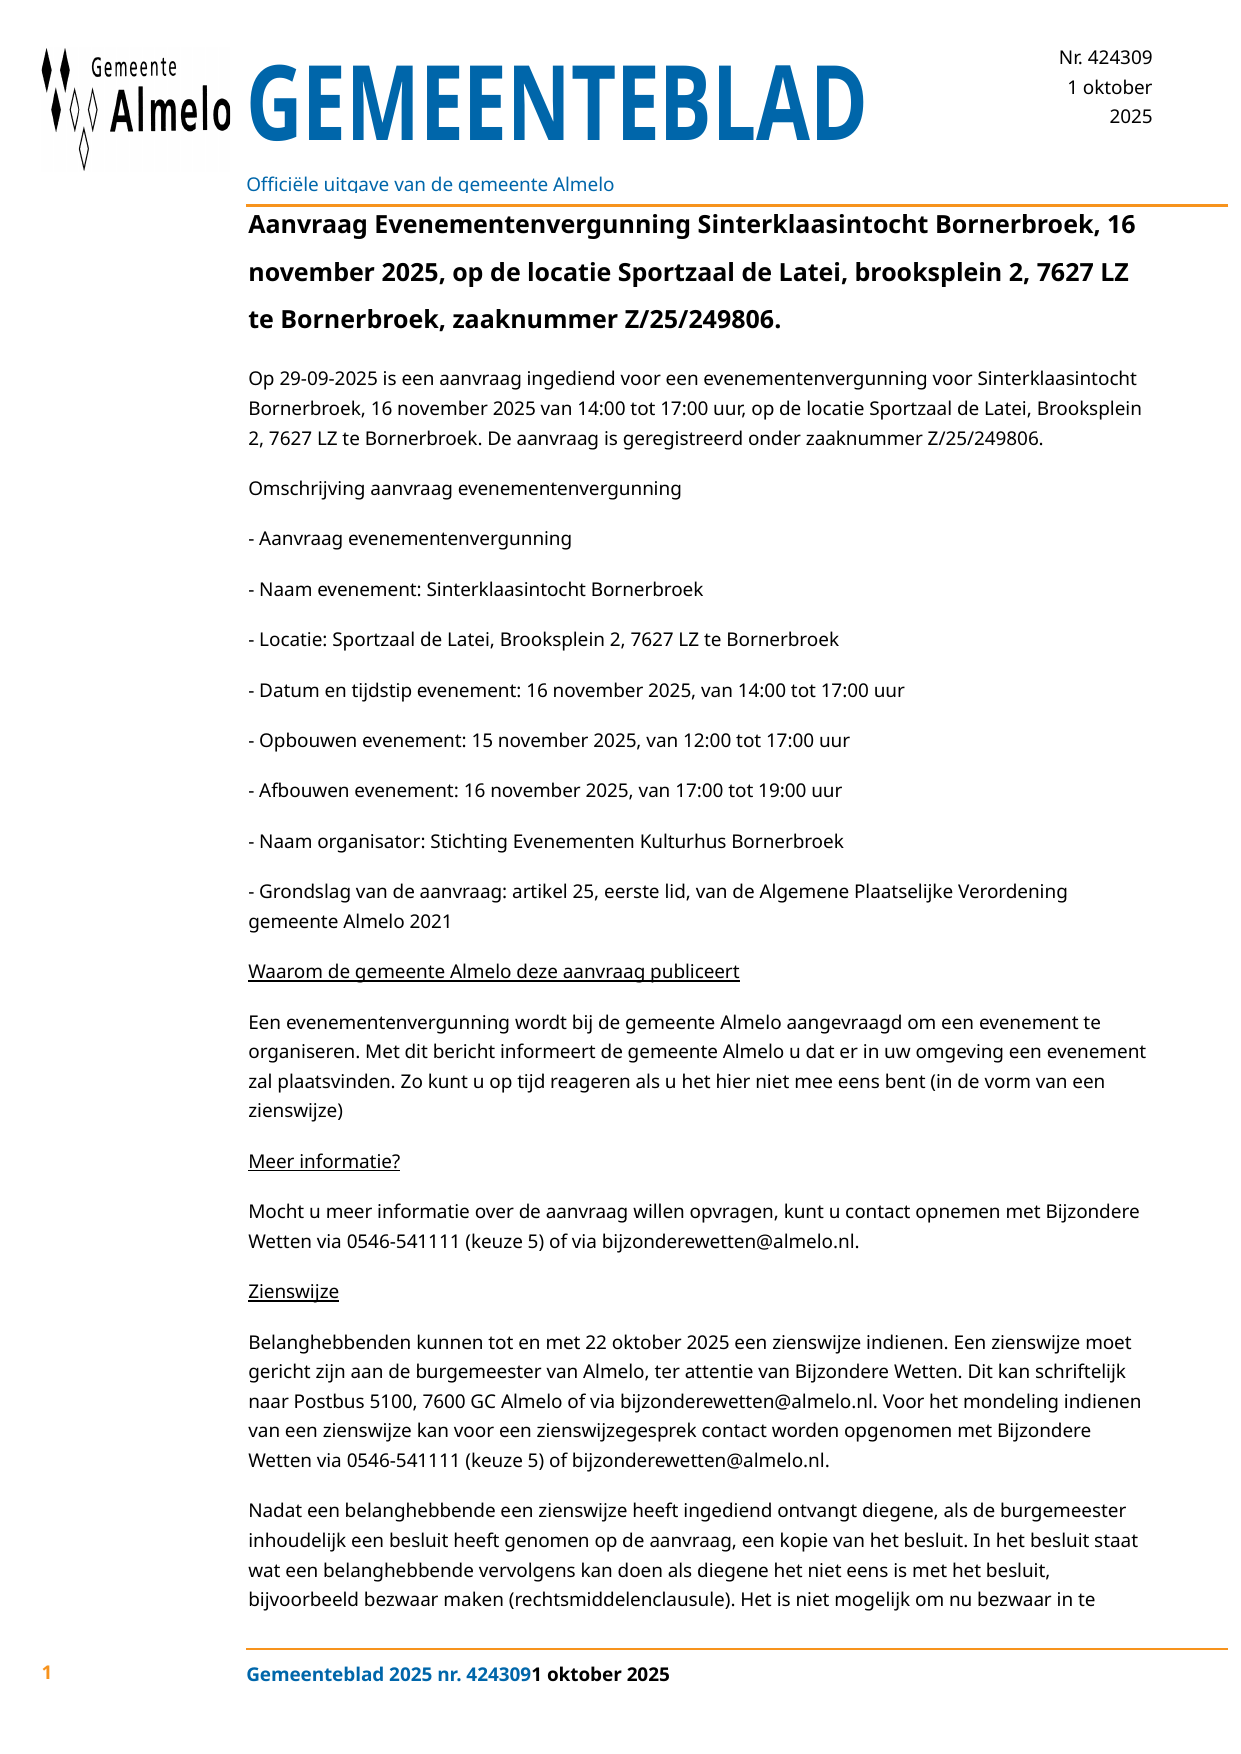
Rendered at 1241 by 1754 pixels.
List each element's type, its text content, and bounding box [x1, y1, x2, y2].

text - Afbouwen evenement: 16 november 2025, van 17:00 tot 19:00 uur [248, 778, 1152, 803]
text - Naam organisator: Stichting Evenementen Kulturhus Bornerbroek [248, 828, 1152, 854]
text Omschrijving aanvraag evenementenvergunning [248, 475, 1152, 501]
text - Aanvraag evenementenvergunning [248, 526, 1152, 551]
text - Grondslag van de aanvraag: artikel 25, eerste lid, van de Algemene Plaatselijke Verordening gemeente Almelo 2021 [248, 878, 1152, 934]
text Mocht u meer informatie over de aanvraag willen opvragen, kunt u contact opnemen met Bijzondere Wetten via 0546-541111 (keuze 5) of via bijzonderewetten@almelo.nl. [248, 1198, 1152, 1254]
text - Opbouwen evenement: 15 november 2025, van 12:00 tot 17:00 uur [248, 727, 1152, 753]
text Waarom de gemeente Almelo deze aanvraag publiceert [248, 958, 1152, 984]
text Nadat een belanghebbende een zienswijze heeft ingediend ontvangt diegene, als de burgemeester inhoudelijk een besluit heeft genomen op de aanvraag, een kopie van het besluit. In het besluit staat wat een belanghebbende vervolgens kan doen als diegene het niet eens is met het besluit, bijvoorbeeld bezwaar maken (rechtsmiddelenclausule). Het is niet mogelijk om nu bezwaar in te [248, 1498, 1152, 1612]
text - Datum en tijdstip evenement: 16 november 2025, van 14:00 tot 17:00 uur [248, 677, 1152, 702]
text Aanvraag Evenementenvergunning Sinterklaasintocht Bornerbroek, 16 november 2025, op de locatie Sportzaal de Latei, brooksplein 2, 7627 LZ te Bornerbroek, zaaknummer Z/25/249806. [248, 207, 1152, 336]
text Een evenementenvergunning wordt bij de gemeente Almelo aangevraagd om een evenement te organiseren. Met dit bericht informeert de gemeente Almelo u dat er in uw omgeving een evenement zal plaatsvinden. Zo kunt u op tijd reageren als u het hier niet mee eens bent (in de vorm van een zienswijze) [248, 1009, 1152, 1123]
text - Naam evenement: Sinterklaasintocht Bornerbroek [248, 576, 1152, 602]
text Belanghebbenden kunnen tot en met 22 oktober 2025 een zienswijze indienen. Een zienswijze moet gericht zijn aan de burgemeester van Almelo, ter attentie van Bijzondere Wetten. Dit kan schriftelijk naar Postbus 5100, 7600 GC Almelo of via bijzonderewetten@almelo.nl. Voor het mondeling indienen van een zienswijze kan voor een zienswijzegesprek contact worden opgenomen met Bijzondere Wetten via 0546-541111 (keuze 5) of bijzonderewetten@almelo.nl. [248, 1329, 1152, 1473]
text - Locatie: Sportzaal de Latei, Brooksplein 2, 7627 LZ te Bornerbroek [248, 626, 1152, 652]
text Op 29-09-2025 is een aanvraag ingediend voor een evenementenvergunning voor Sinterklaasintocht Bornerbroek, 16 november 2025 van 14:00 tot 17:00 uur, op de locatie Sportzaal de Latei, Brooksplein 2, 7627 LZ te Bornerbroek. De aanvraag is geregistreerd onder zaaknummer Z/25/249806. [248, 366, 1152, 450]
text Meer informatie? [248, 1148, 1152, 1174]
text Zienswijze [248, 1278, 1152, 1304]
picture [41, 47, 231, 172]
